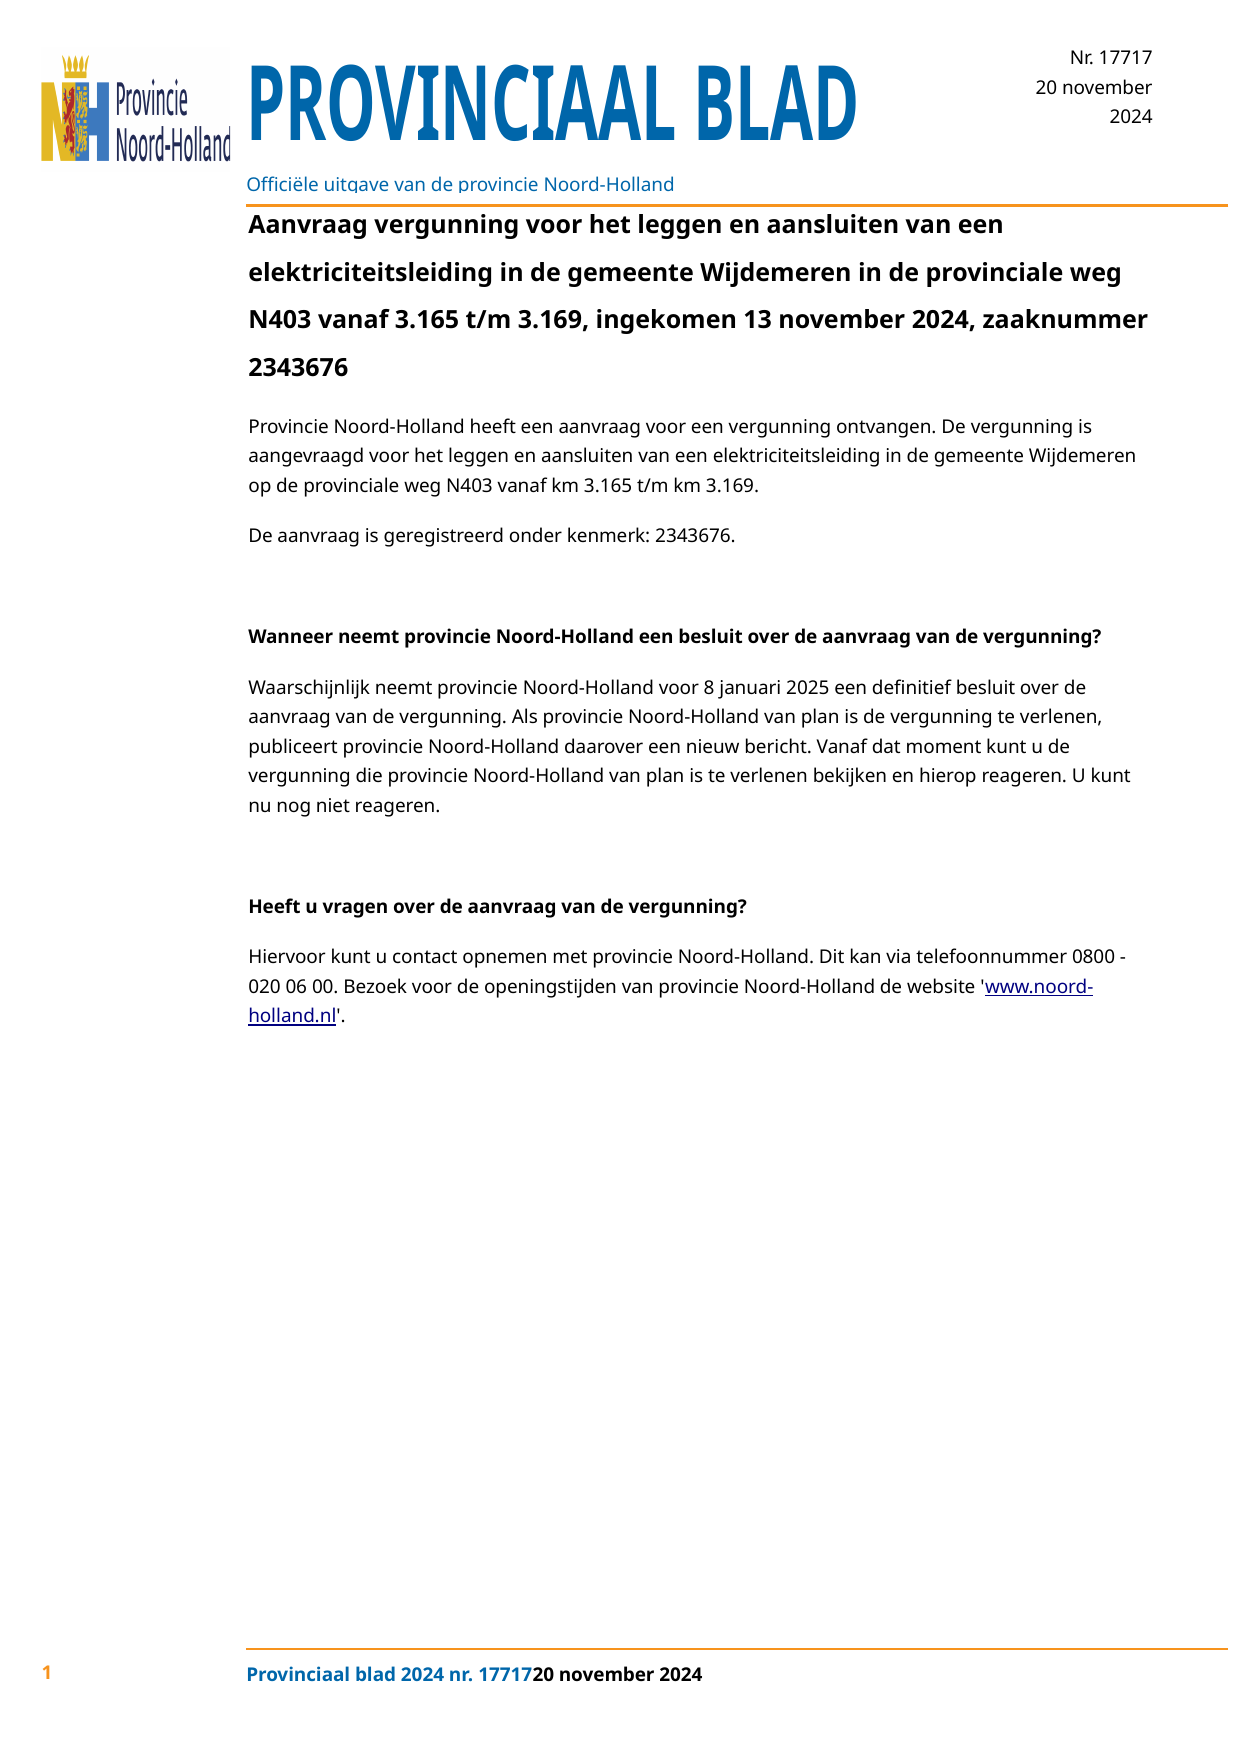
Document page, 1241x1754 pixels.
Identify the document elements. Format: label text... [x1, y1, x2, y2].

text De aanvraag is geregistreerd onder kenmerk: 2343676. [248, 523, 1152, 548]
text Aanvraag vergunning voor het leggen en aansluiten van een elektriciteitsleiding in de gemeente Wijdemeren in de provinciale weg N403 vanaf 3.165 t/m 3.169, ingekomen 13 november 2024, zaaknummer 2343676 [248, 207, 1152, 384]
text Wanneer neemt provincie Noord-Holland een besluit over de aanvraag van de vergunning? [248, 623, 1152, 649]
text Waarschijnlijk neemt provincie Noord-Holland voor 8 januari 2025 een definitief besluit over de aanvraag van de vergunning. Als provincie Noord-Holland van plan is de vergunning te verlenen, publiceert provincie Noord-Holland daarover een nieuw bericht. Vanaf dat moment kunt u de vergunning die provincie Noord-Holland van plan is te verlenen bekijken en hierop reageren. U kunt nu nog niet reageren. [248, 674, 1152, 818]
text Provincie Noord-Holland heeft een aanvraag voor een vergunning ontvangen. De vergunning is aangevraagd voor het leggen en aansluiten van een elektriciteitsleiding in de gemeente Wijdemeren op de provinciale weg N403 vanaf km 3.165 t/m km 3.169. [248, 413, 1152, 498]
text Hiervoor kunt u contact opnemen met provincie Noord-Holland. Dit kan via telefoonnummer 0800 - 020 06 00. Bezoek voor de openingstijden van provincie Noord-Holland de website 'www.noord-holland.nl'. [248, 943, 1152, 1028]
text Heeft u vragen over de aanvraag van de vergunning? [248, 893, 1152, 919]
picture [41, 47, 231, 172]
